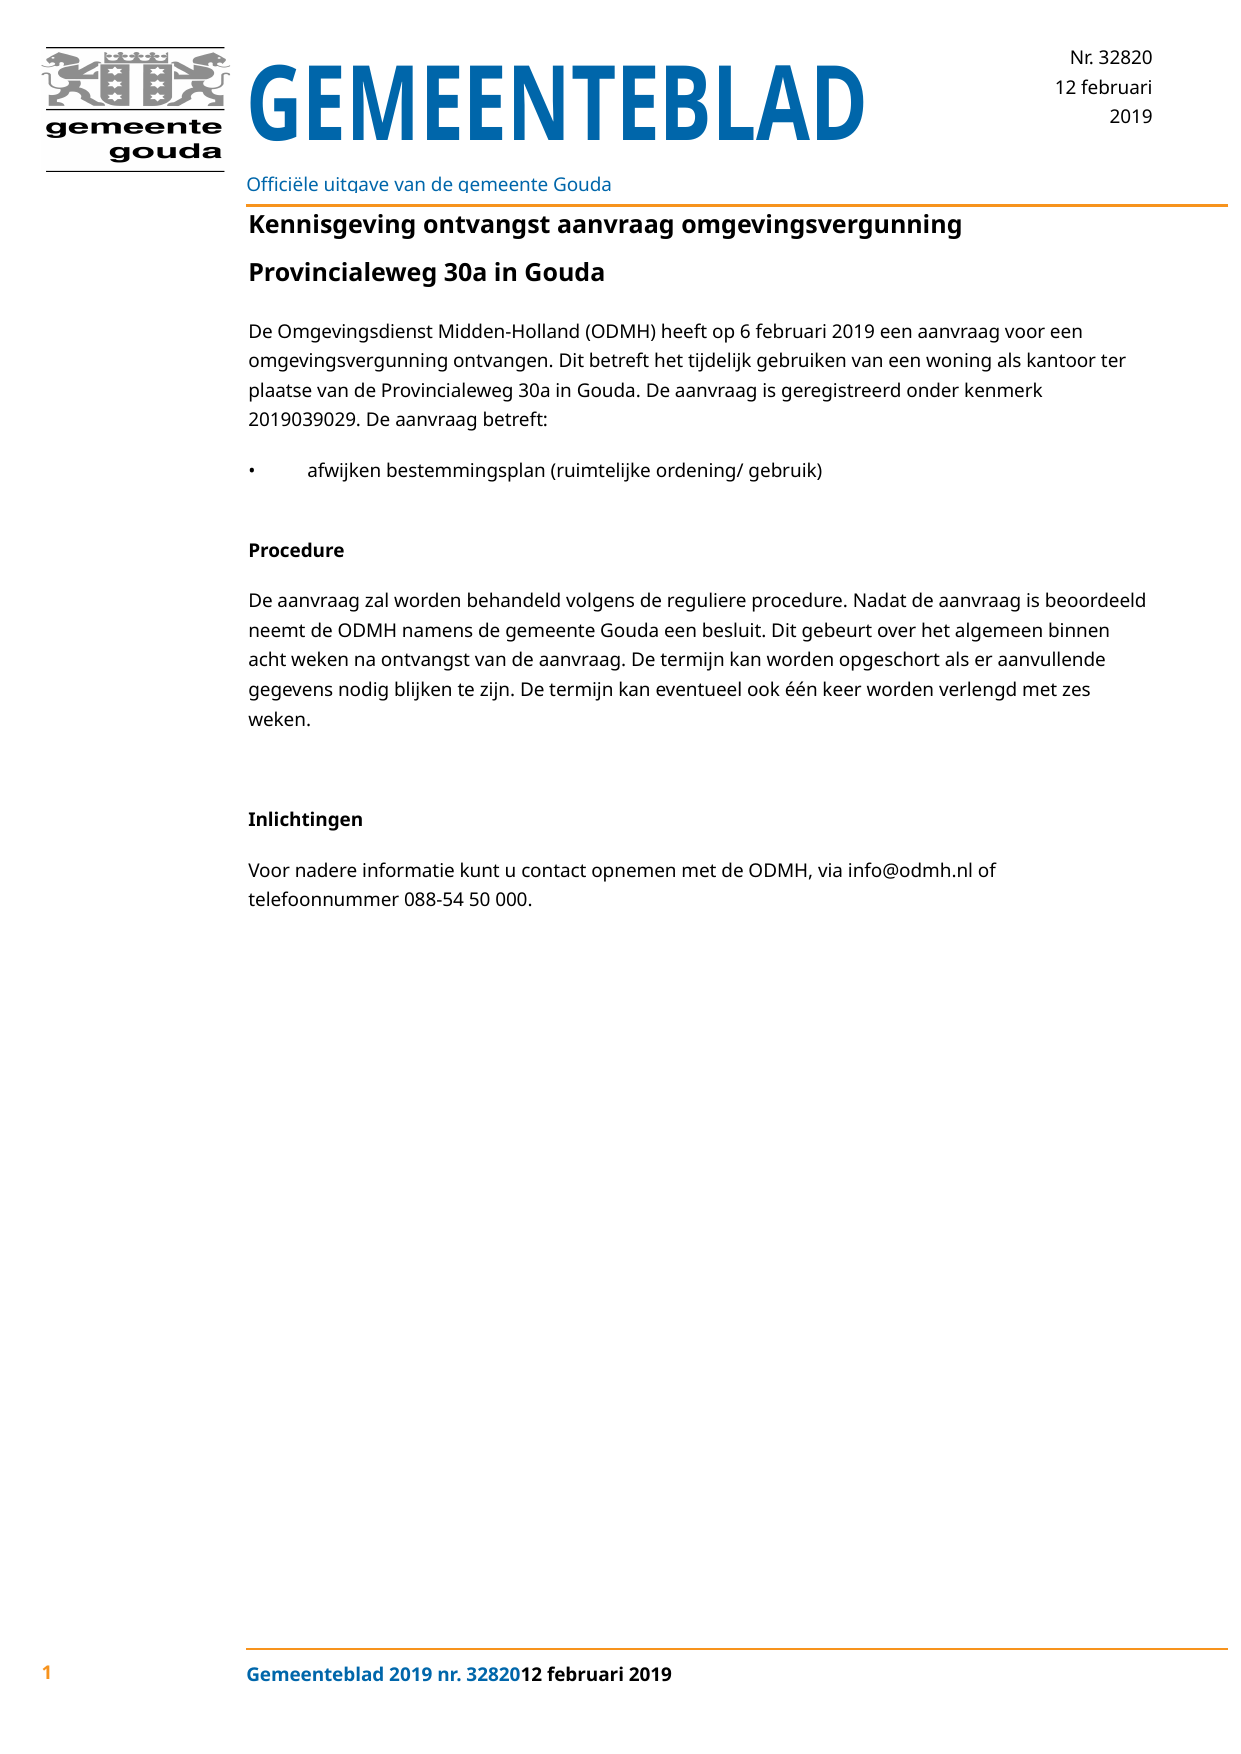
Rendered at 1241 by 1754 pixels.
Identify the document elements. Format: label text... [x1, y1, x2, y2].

text Procedure [248, 537, 1152, 563]
picture [41, 47, 231, 172]
text Kennisgeving ontvangst aanvraag omgevingsvergunning Provincialeweg 30a in Gouda [248, 207, 1152, 288]
text De aanvraag zal worden behandeld volgens de reguliere procedure. Nadat de aanvraag is beoordeeld neemt de ODMH namens de gemeente Gouda een besluit. Dit gebeurt over het algemeen binnen acht weken na ontvangst van de aanvraag. De termijn kan worden opgeschort als er aanvullende gegevens nodig blijken te zijn. De termijn kan eventueel ook één keer worden verlengd met zes weken. [248, 587, 1152, 732]
text Inlichtingen [248, 807, 1152, 832]
list afwijken bestemmingsplan (ruimtelijke ordening/ gebruik) [248, 457, 1152, 483]
text De Omgevingsdienst Midden-Holland (ODMH) heeft op 6 februari 2019 een aanvraag voor een omgevingsvergunning ontvangen. Dit betreft het tijdelijk gebruiken van een woning als kantoor ter plaatse van de Provincialeweg 30a in Gouda. De aanvraag is geregistreerd onder kenmerk 2019039029. De aanvraag betreft: [248, 318, 1152, 432]
text Voor nadere informatie kunt u contact opnemen met de ODMH, via info@odmh.nl of telefoonnummer 088-54 50 000. [248, 857, 1152, 912]
